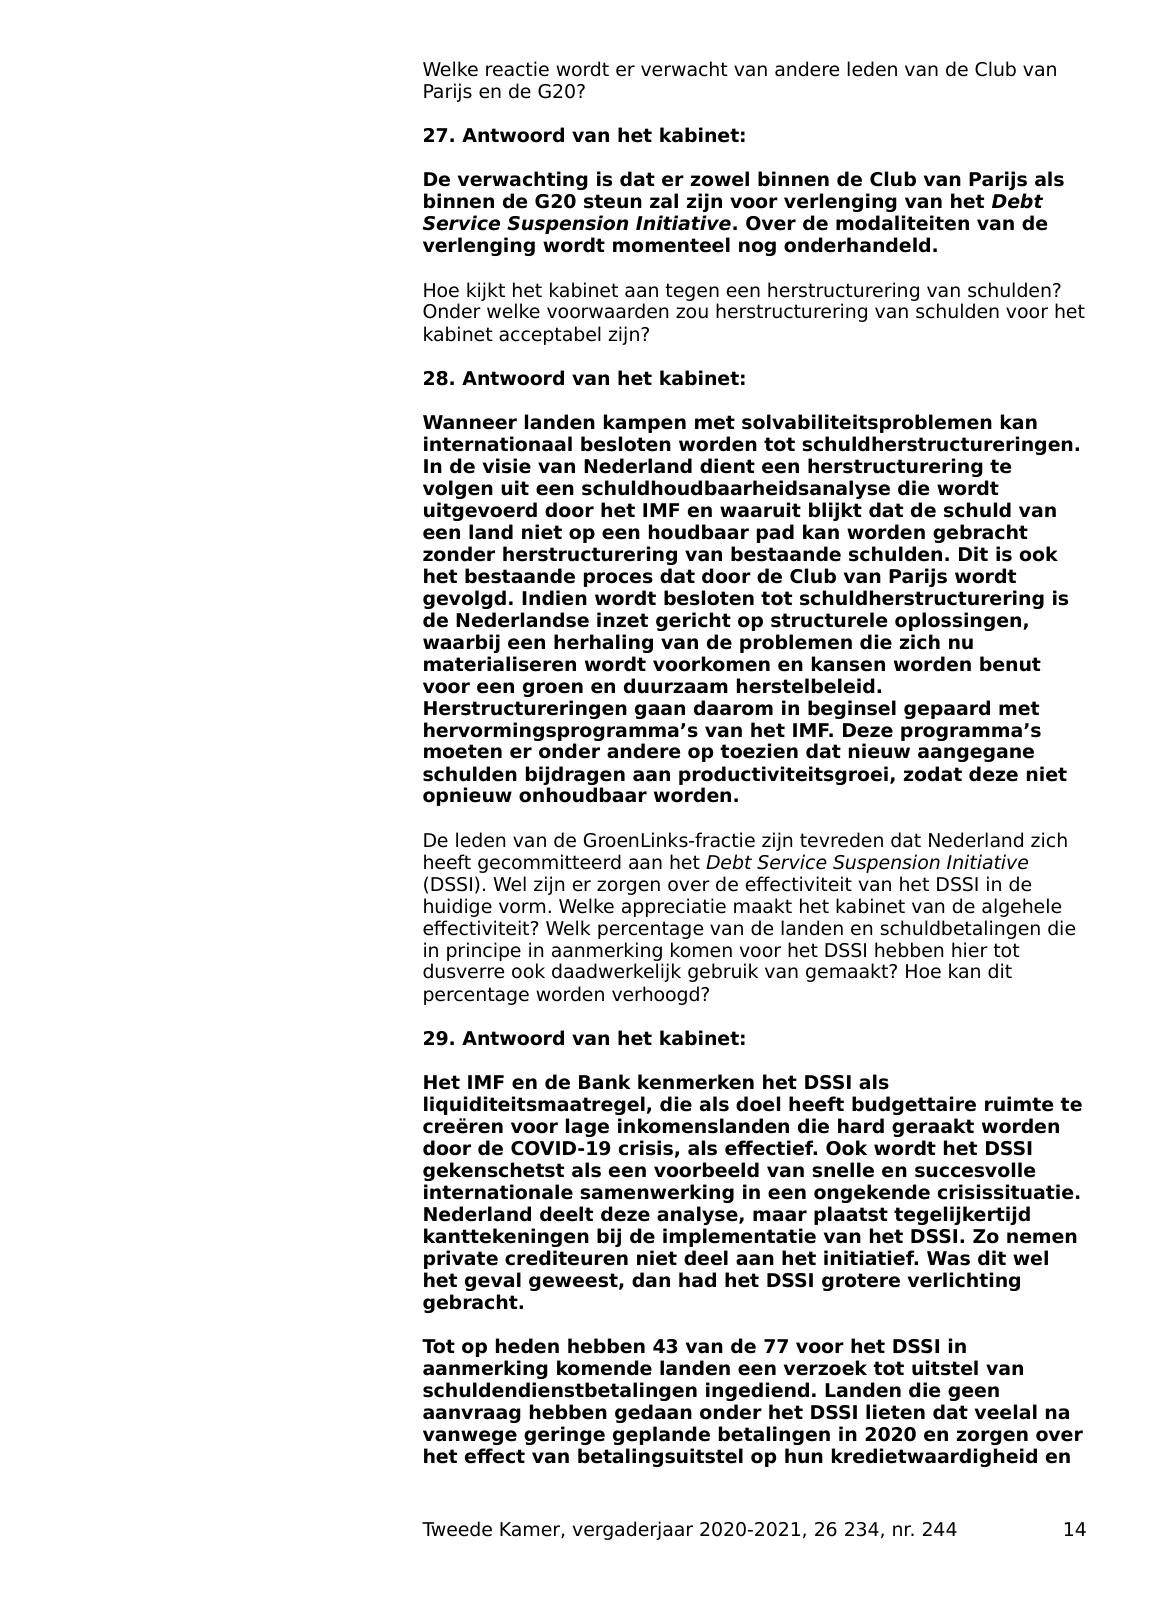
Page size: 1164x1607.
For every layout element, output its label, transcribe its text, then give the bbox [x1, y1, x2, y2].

text Het IMF en de Bank kenmerken het DSSI als liquiditeitsmaatregel, die als doel heeft budgettaire ruimte te creëren voor lage inkomenslanden die hard geraakt worden door de COVID-19 crisis, als effectief. Ook wordt het DSSI gekenschetst als een voorbeeld van snelle en succesvolle internationale samenwerking in een ongekende crisissituatie. Nederland deelt deze analyse, maar plaatst tegelijkertijd kanttekeningen bij de implementatie van het DSSI. Zo nemen private crediteuren niet deel aan het initiatief. Was dit wel het geval geweest, dan had het DSSI grotere verlichting gebracht. [422, 1072, 1087, 1313]
text Welke reactie wordt er verwacht van andere leden van de Club van Parijs en de G20? [422, 59, 1087, 103]
text De leden van de GroenLinks-fractie zijn tevreden dat Nederland zich heeft gecommitteerd aan het Debt Service Suspension Initiative (DSSI). Wel zijn er zorgen over de effectiviteit van het DSSI in de huidige vorm. Welke appreciatie maakt het kabinet van de algehele effectiviteit? Welk percentage van de landen en schuldbetalingen die in principe in aanmerking komen voor het DSSI hebben hier tot dusverre ook daadwerkelijk gebruik van gemaakt? Hoe kan dit percentage worden verhoogd? [422, 829, 1087, 1005]
text Wanneer landen kampen met solvabiliteitsproblemen kan internationaal besloten worden tot schuldherstructureringen. In de visie van Nederland dient een herstructurering te volgen uit een schuldhoudbaarheidsanalyse die wordt uitgevoerd door het IMF en waaruit blijkt dat de schuld van een land niet op een houdbaar pad kan worden gebracht zonder herstructurering van bestaande schulden. Dit is ook het bestaande proces dat door de Club van Parijs wordt gevolgd. Indien wordt besloten tot schuldherstructurering is de Nederlandse inzet gericht op structurele oplossingen, waarbij een herhaling van de problemen die zich nu materialiseren wordt voorkomen en kansen worden benut voor een groen en duurzaam herstelbeleid. Herstructureringen gaan daarom in beginsel gepaard met hervormingsprogramma’s van het IMF. Deze programma’s moeten er onder andere op toezien dat nieuw aangegane schulden bijdragen aan productiviteitsgroei, zodat deze niet opnieuw onhoudbaar worden. [422, 412, 1087, 807]
subtitle 28. Antwoord van het kabinet: [422, 368, 1087, 389]
text De verwachting is dat er zowel binnen de Club van Parijs als binnen de G20 steun zal zijn voor verlenging van het Debt Service Suspension Initiative. Over de modaliteiten van de verlenging wordt momenteel nog onderhandeld. [422, 169, 1087, 257]
text Hoe kijkt het kabinet aan tegen een herstructurering van schulden? Onder welke voorwaarden zou herstructurering van schulden voor het kabinet acceptabel zijn? [422, 279, 1087, 345]
text Tot op heden hebben 43 van de 77 voor het DSSI in aanmerking komende landen een verzoek tot uitstel van schuldendienstbetalingen ingediend. Landen die geen aanvraag hebben gedaan onder het DSSI lieten dat veelal na vanwege geringe geplande betalingen in 2020 en zorgen over het effect van betalingsuitstel op hun kredietwaardigheid en [422, 1336, 1087, 1468]
subtitle 27. Antwoord van het kabinet: [422, 125, 1087, 147]
subtitle 29. Antwoord van het kabinet: [422, 1028, 1087, 1049]
